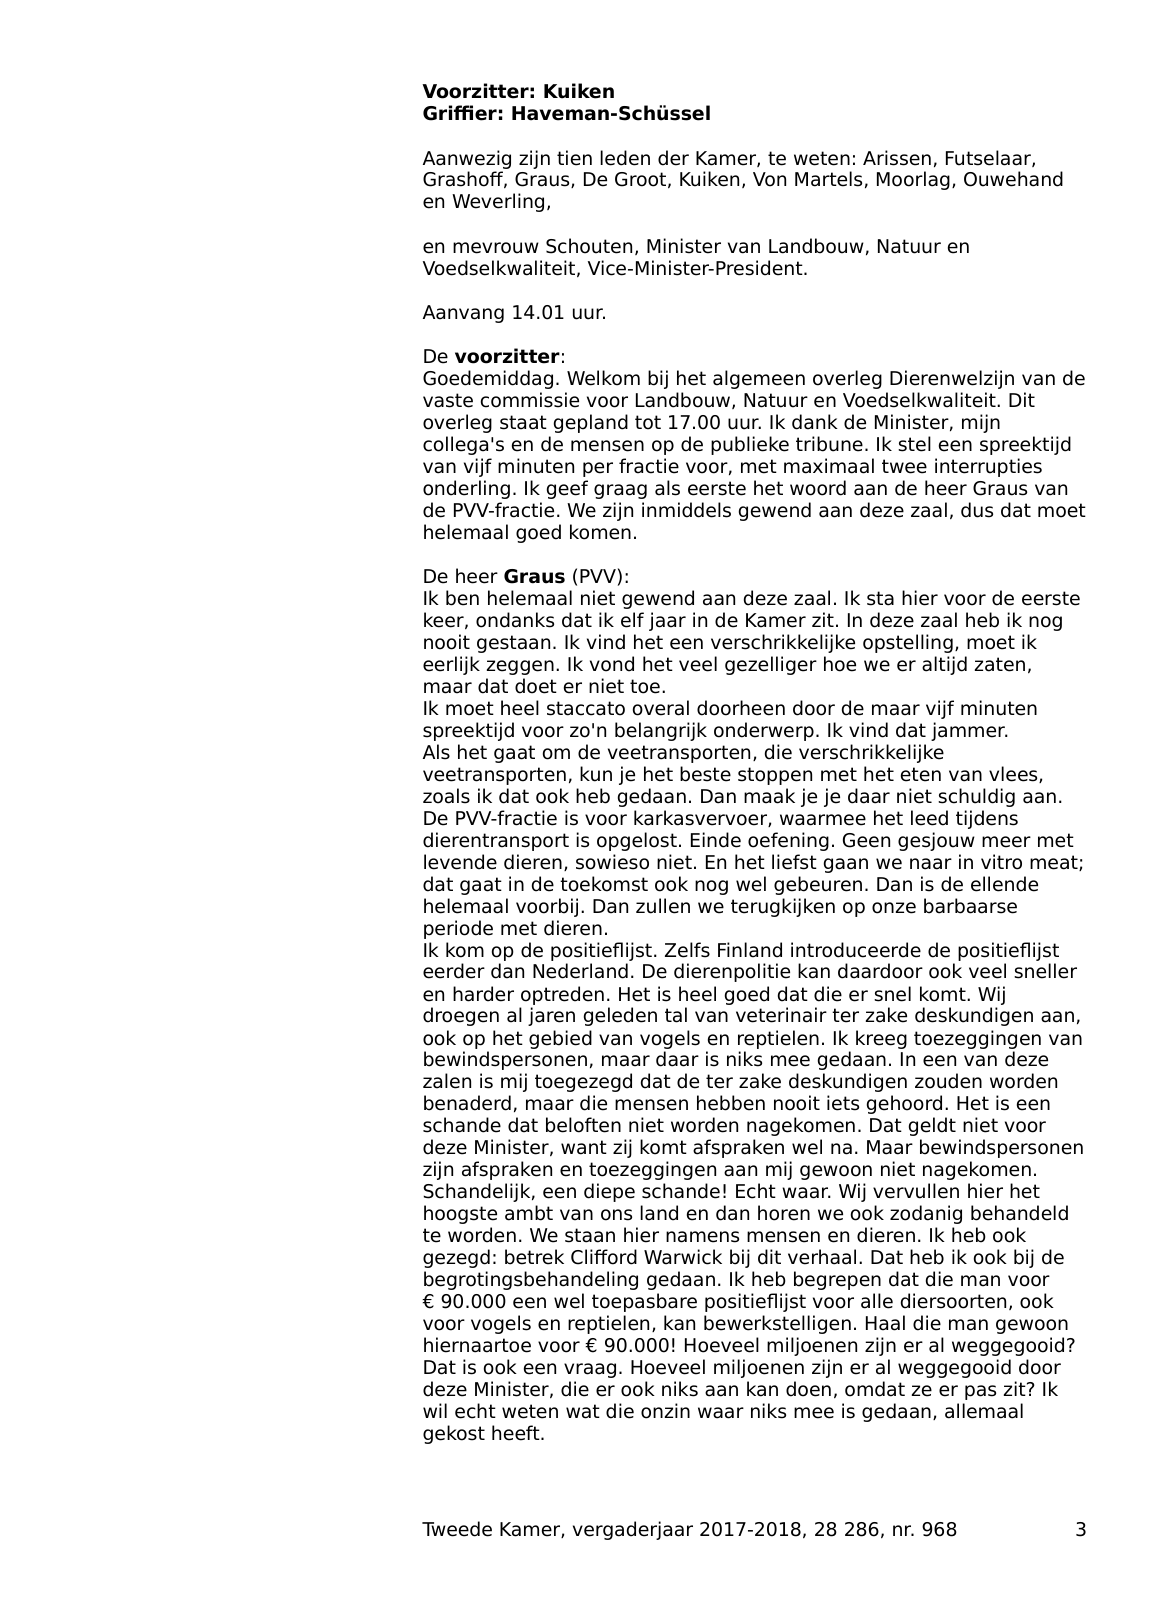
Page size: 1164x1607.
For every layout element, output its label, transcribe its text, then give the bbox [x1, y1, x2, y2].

text Ik moet heel staccato overal doorheen door de maar vijf minuten spreektijd voor zo'n belangrijk onderwerp. Ik vind dat jammer. [422, 698, 1087, 742]
text Voorzitter: Kuiken [422, 81, 1087, 103]
text De voorzitter: [422, 346, 1087, 368]
text Griffier: Haveman-Schüssel [422, 103, 1087, 125]
text De heer Graus (PVV): [422, 566, 1087, 588]
text Ik ben helemaal niet gewend aan deze zaal. Ik sta hier voor de eerste keer, ondanks dat ik elf jaar in de Kamer zit. In deze zaal heb ik nog nooit gestaan. Ik vind het een verschrikkelijke opstelling, moet ik eerlijk zeggen. Ik vond het veel gezelliger hoe we er altijd zaten, maar dat doet er niet toe. [422, 588, 1087, 698]
text Ik kom op de positieflijst. Zelfs Finland introduceerde de positieflijst eerder dan Nederland. De dierenpolitie kan daardoor ook veel sneller en harder optreden. Het is heel goed dat die er snel komt. Wij droegen al jaren geleden tal van veterinair ter zake deskundigen aan, ook op het gebied van vogels en reptielen. Ik kreeg toezeggingen van bewindspersonen, maar daar is niks mee gedaan. In een van deze zalen is mij toegezegd dat de ter zake deskundigen zouden worden benaderd, maar die mensen hebben nooit iets gehoord. Het is een schande dat beloften niet worden nagekomen. Dat geldt niet voor deze Minister, want zij komt afspraken wel na. Maar bewindspersonen zijn afspraken en toezeggingen aan mij gewoon niet nagekomen. Schandelijk, een diepe schande! Echt waar. Wij vervullen hier het hoogste ambt van ons land en dan horen we ook zodanig behandeld te worden. We staan hier namens mensen en dieren. Ik heb ook gezegd: betrek Clifford Warwick bij dit verhaal. Dat heb ik ook bij de begrotingsbehandeling gedaan. Ik heb begrepen dat die man voor € 90.000 een wel toepasbare positieflijst voor alle diersoorten, ook voor vogels en reptielen, kan bewerkstelligen. Haal die man gewoon hiernaartoe voor € 90.000! Hoeveel miljoenen zijn er al weggegooid? Dat is ook een vraag. Hoeveel miljoenen zijn er al weggegooid door deze Minister, die er ook niks aan kan doen, omdat ze er pas zit? Ik wil echt weten wat die onzin waar niks mee is gedaan, allemaal gekost heeft. [422, 939, 1087, 1445]
text Als het gaat om de veetransporten, die verschrikkelijke veetransporten, kun je het beste stoppen met het eten van vlees, zoals ik dat ook heb gedaan. Dan maak je je daar niet schuldig aan. De PVV-fractie is voor karkasvervoer, waarmee het leed tijdens dierentransport is opgelost. Einde oefening. Geen gesjouw meer met levende dieren, sowieso niet. En het liefst gaan we naar in vitro meat; dat gaat in de toekomst ook nog wel gebeuren. Dan is de ellende helemaal voorbij. Dan zullen we terugkijken op onze barbaarse periode met dieren. [422, 742, 1087, 939]
text Aanvang 14.01 uur. [422, 302, 1087, 324]
text Goedemiddag. Welkom bij het algemeen overleg Dierenwelzijn van de vaste commissie voor Landbouw, Natuur en Voedselkwaliteit. Dit overleg staat gepland tot 17.00 uur. Ik dank de Minister, mijn collega's en de mensen op de publieke tribune. Ik stel een spreektijd van vijf minuten per fractie voor, met maximaal twee interrupties onderling. Ik geef graag als eerste het woord aan de heer Graus van de PVV-fractie. We zijn inmiddels gewend aan deze zaal, dus dat moet helemaal goed komen. [422, 368, 1087, 544]
text Aanwezig zijn tien leden der Kamer, te weten: Arissen, Futselaar, Grashoff, Graus, De Groot, Kuiken, Von Martels, Moorlag, Ouwehand en Weverling, [422, 147, 1087, 213]
text en mevrouw Schouten, Minister van Landbouw, Natuur en Voedselkwaliteit, Vice-Minister-President. [422, 236, 1087, 279]
